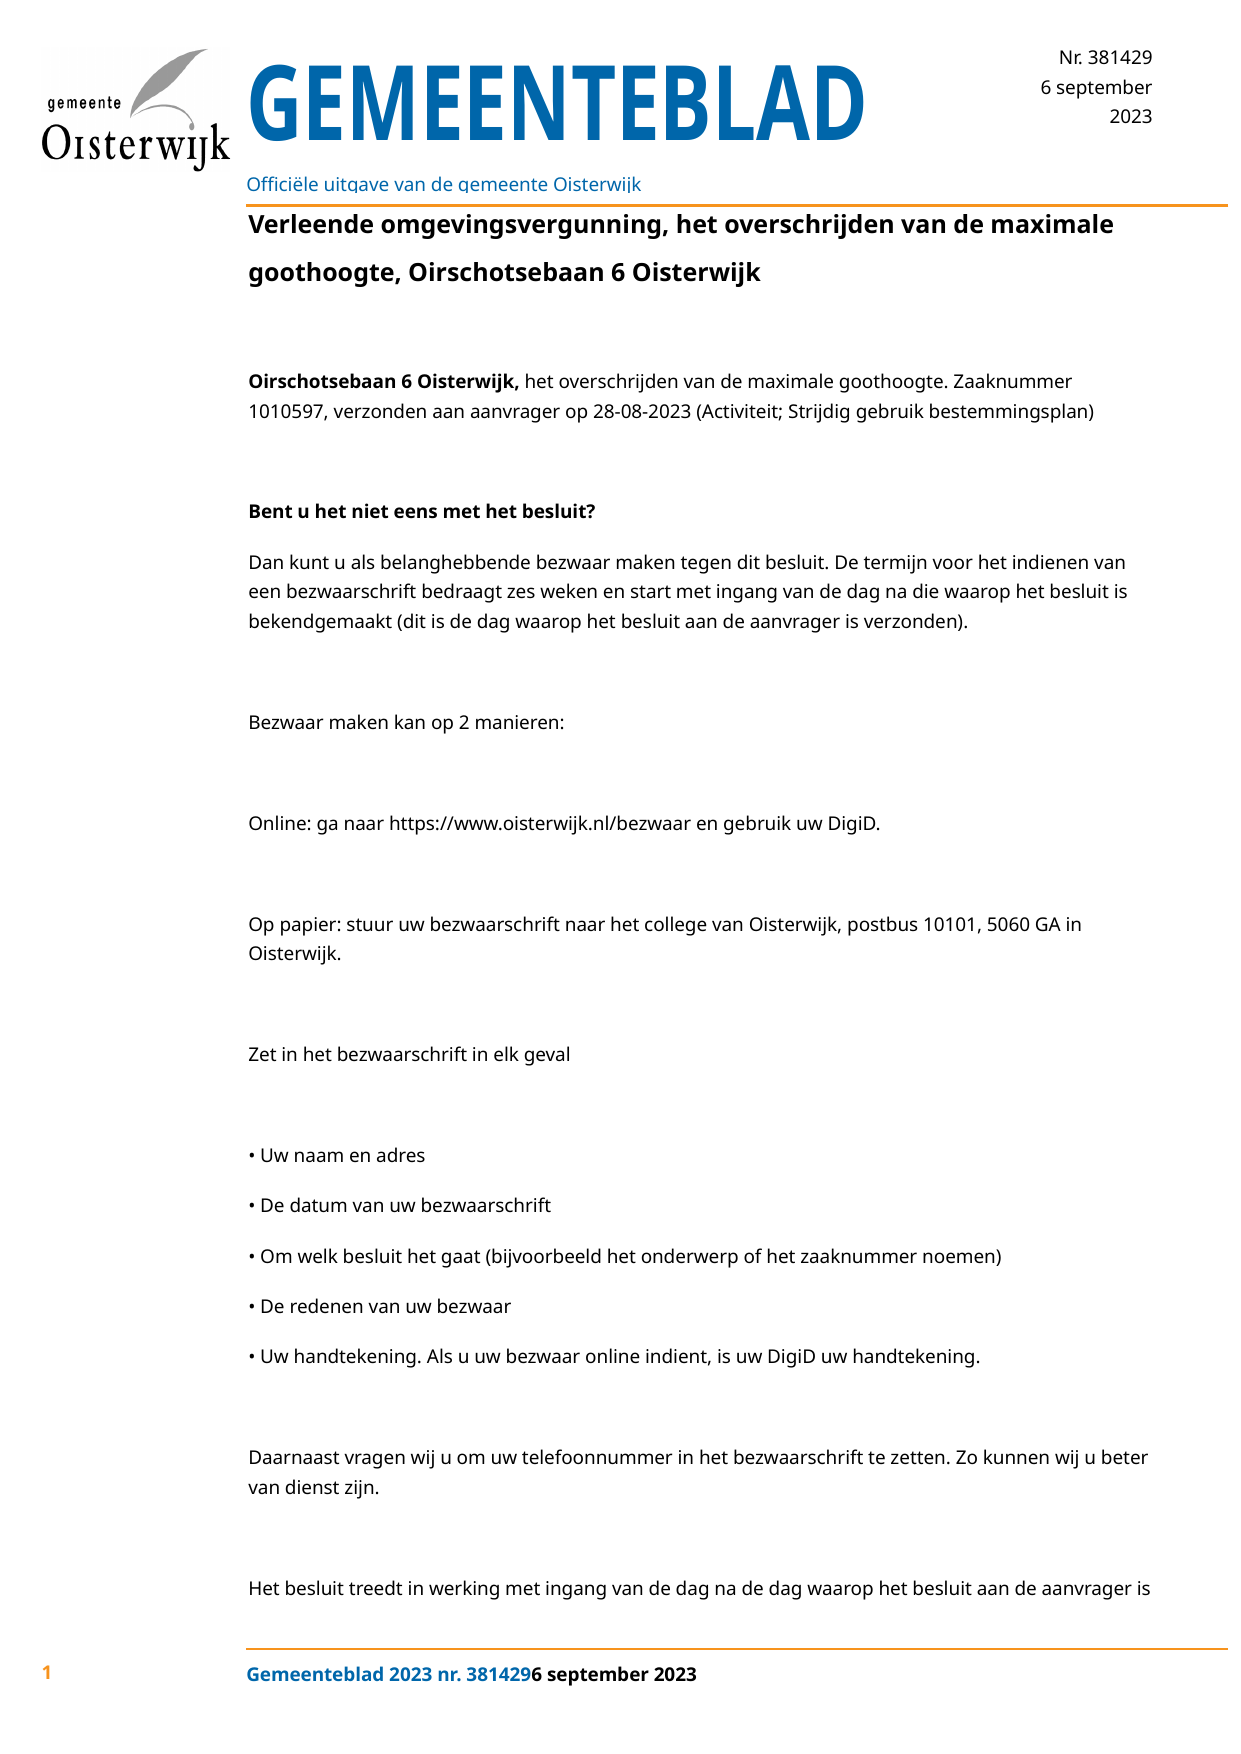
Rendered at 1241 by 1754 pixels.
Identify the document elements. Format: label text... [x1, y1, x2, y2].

text • Uw naam en adres [248, 1142, 1152, 1168]
text • De datum van uw bezwaarschrift [248, 1192, 1152, 1218]
text • De redenen van uw bezwaar [248, 1293, 1152, 1319]
text Op papier: stuur uw bezwaarschrift naar het college van Oisterwijk, postbus 10101, 5060 GA in Oisterwijk. [248, 911, 1152, 966]
text Oirschotsebaan 6 Oisterwijk, het overschrijden van de maximale goothoogte. Zaaknummer 1010597, verzonden aan aanvrager op 28-08-2023 (Activiteit; Strijdig gebruik bestemmingsplan) [248, 368, 1152, 424]
picture [41, 47, 231, 172]
text Zet in het bezwaarschrift in elk geval [248, 1041, 1152, 1067]
text Het besluit treedt in werking met ingang van de dag na de dag waarop het besluit aan de aanvrager is [248, 1575, 1152, 1601]
text Online: ga naar https://www.oisterwijk.nl/bezwaar en gebruik uw DigiD. [248, 810, 1152, 836]
text Daarnaast vragen wij u om uw telefoonnummer in het bezwaarschrift te zetten. Zo kunnen wij u beter van dienst zijn. [248, 1444, 1152, 1500]
text Bezwaar maken kan op 2 manieren: [248, 709, 1152, 735]
text Bent u het niet eens met het besluit? [248, 499, 1152, 524]
text • Uw handtekening. Als u uw bezwaar online indient, is uw DigiD uw handtekening. [248, 1344, 1152, 1369]
text Verleende omgevingsvergunning, het overschrijden van de maximale goothoogte, Oirschotsebaan 6 Oisterwijk [248, 207, 1152, 288]
text • Om welk besluit het gaat (bijvoorbeeld het onderwerp of het zaaknummer noemen) [248, 1243, 1152, 1269]
text Dan kunt u als belanghebbende bezwaar maken tegen dit besluit. De termijn voor het indienen van een bezwaarschrift bedraagt zes weken en start met ingang van de dag na die waarop het besluit is bekendgemaakt (dit is de dag waarop het besluit aan de aanvrager is verzonden). [248, 549, 1152, 634]
